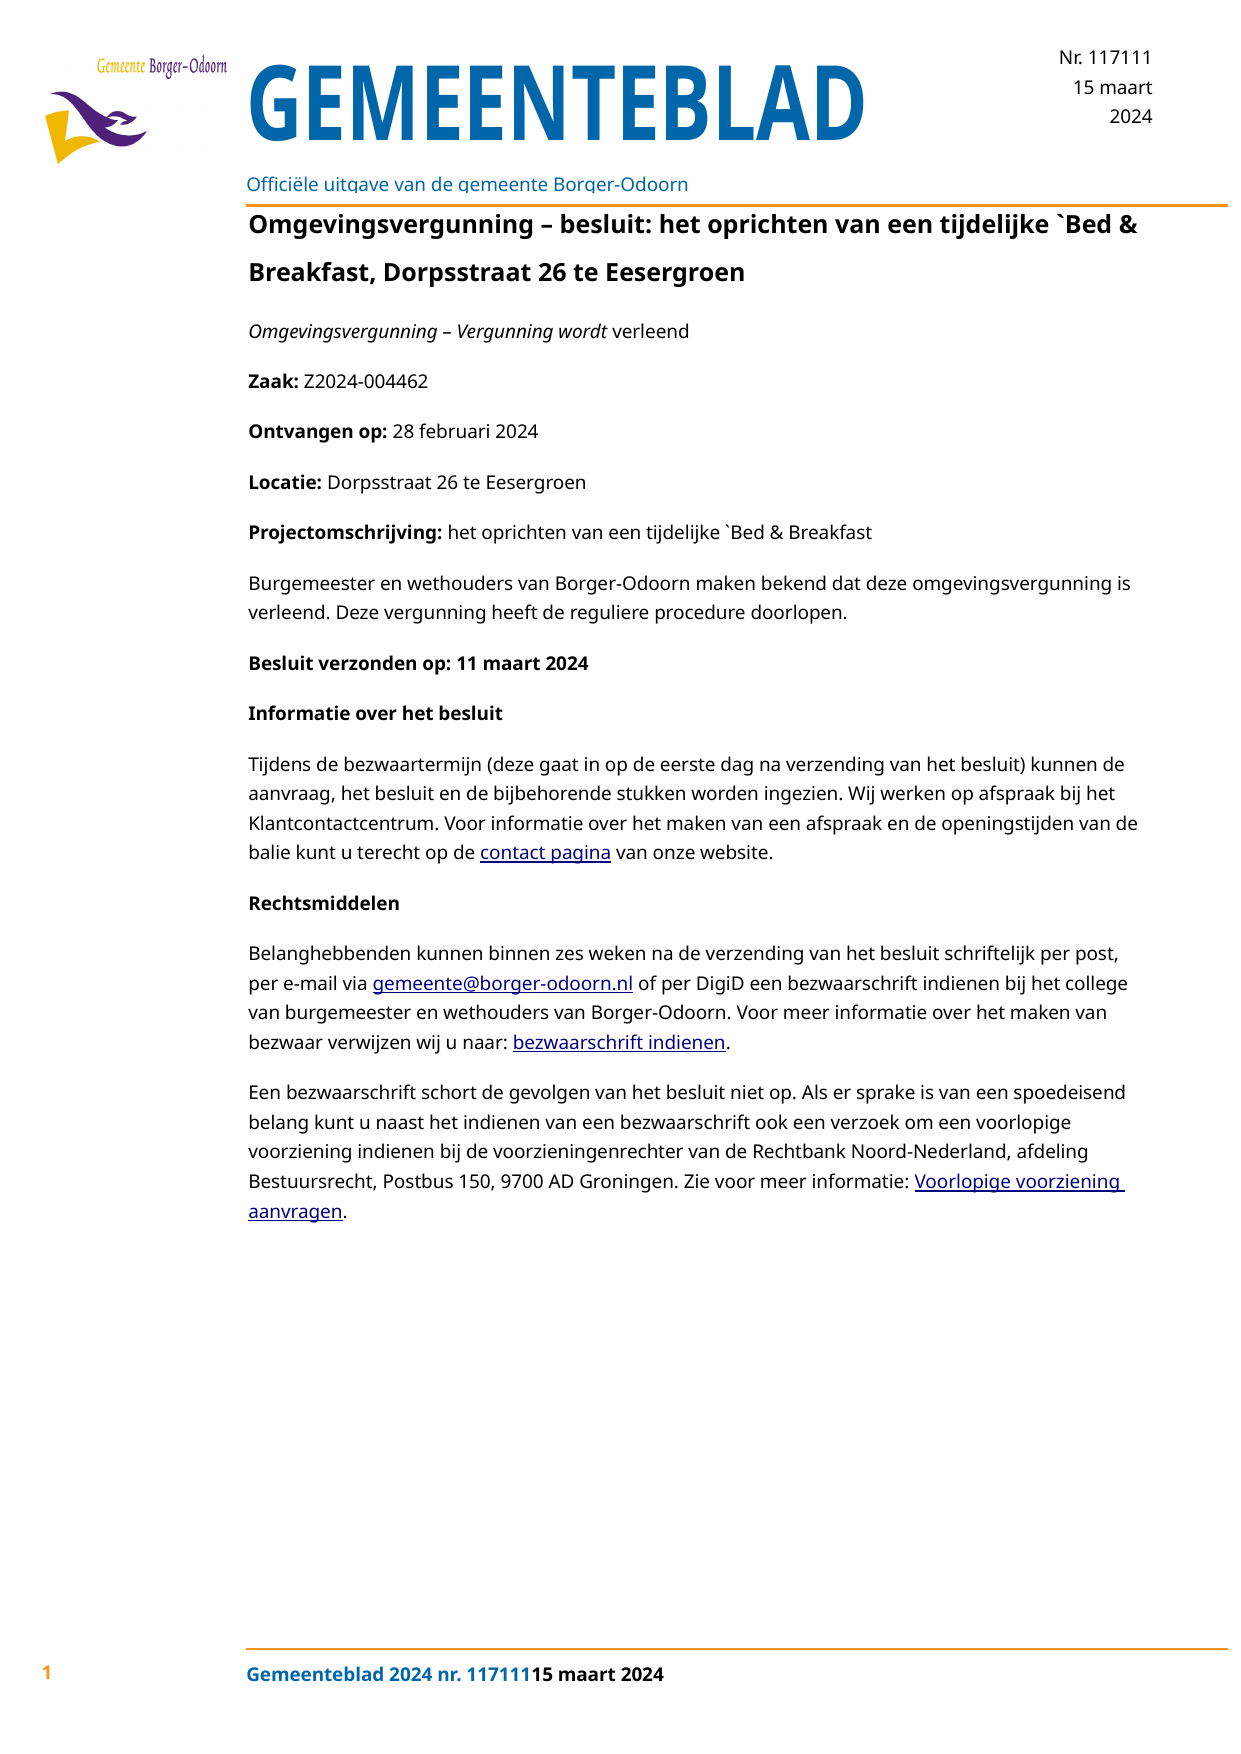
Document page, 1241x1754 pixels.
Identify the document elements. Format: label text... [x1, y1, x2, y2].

picture [41, 47, 231, 172]
text Locatie: Dorpsstraat 26 te Eesergroen [248, 469, 1152, 495]
text Burgemeester en wethouders van Borger-Odoorn maken bekend dat deze omgevingsvergunning is verleend. Deze vergunning heeft de reguliere procedure doorlopen. [248, 570, 1152, 625]
text Tijdens de bezwaartermijn (deze gaat in op de eerste dag na verzending van het besluit) kunnen de aanvraag, het besluit en de bijbehorende stukken worden ingezien. Wij werken op afspraak bij het Klantcontactcentrum. Voor informatie over het maken van een afspraak en de openingstijden van de balie kunt u terecht op de contact pagina van onze website. [248, 751, 1152, 865]
text Omgevingsvergunning – Vergunning wordt verleend [248, 318, 1152, 344]
text Projectomschrijving: het oprichten van een tijdelijke `Bed & Breakfast [248, 519, 1152, 545]
text Rechtsmiddelen [248, 890, 1152, 916]
text Omgevingsvergunning – besluit: het oprichten van een tijdelijke `Bed & Breakfast, Dorpsstraat 26 te Eesergroen [248, 207, 1152, 288]
text Besluit verzonden op: 11 maart 2024 [248, 650, 1152, 676]
text Zaak: Z2024-004462 [248, 368, 1152, 394]
text Ontvangen op: 28 februari 2024 [248, 419, 1152, 444]
text Informatie over het besluit [248, 700, 1152, 726]
text Belanghebbenden kunnen binnen zes weken na de verzending van het besluit schriftelijk per post, per e-mail via gemeente@borger-odoorn.nl of per DigiD een bezwaarschrift indienen bij het college van burgemeester en wethouders van Borger-Odoorn. Voor meer informatie over het maken van bezwaar verwijzen wij u naar: bezwaarschrift indienen. [248, 940, 1152, 1055]
text Een bezwaarschrift schort de gevolgen van het besluit niet op. Als er sprake is van een spoedeisend belang kunt u naast het indienen van een bezwaarschrift ook een verzoek om een voorlopige voorziening indienen bij de voorzieningenrechter van de Rechtbank Noord-Nederland, afdeling Bestuursrecht, Postbus 150, 9700 AD Groningen. Zie voor meer informatie: Voorlopige voorziening aanvragen. [248, 1079, 1152, 1224]
